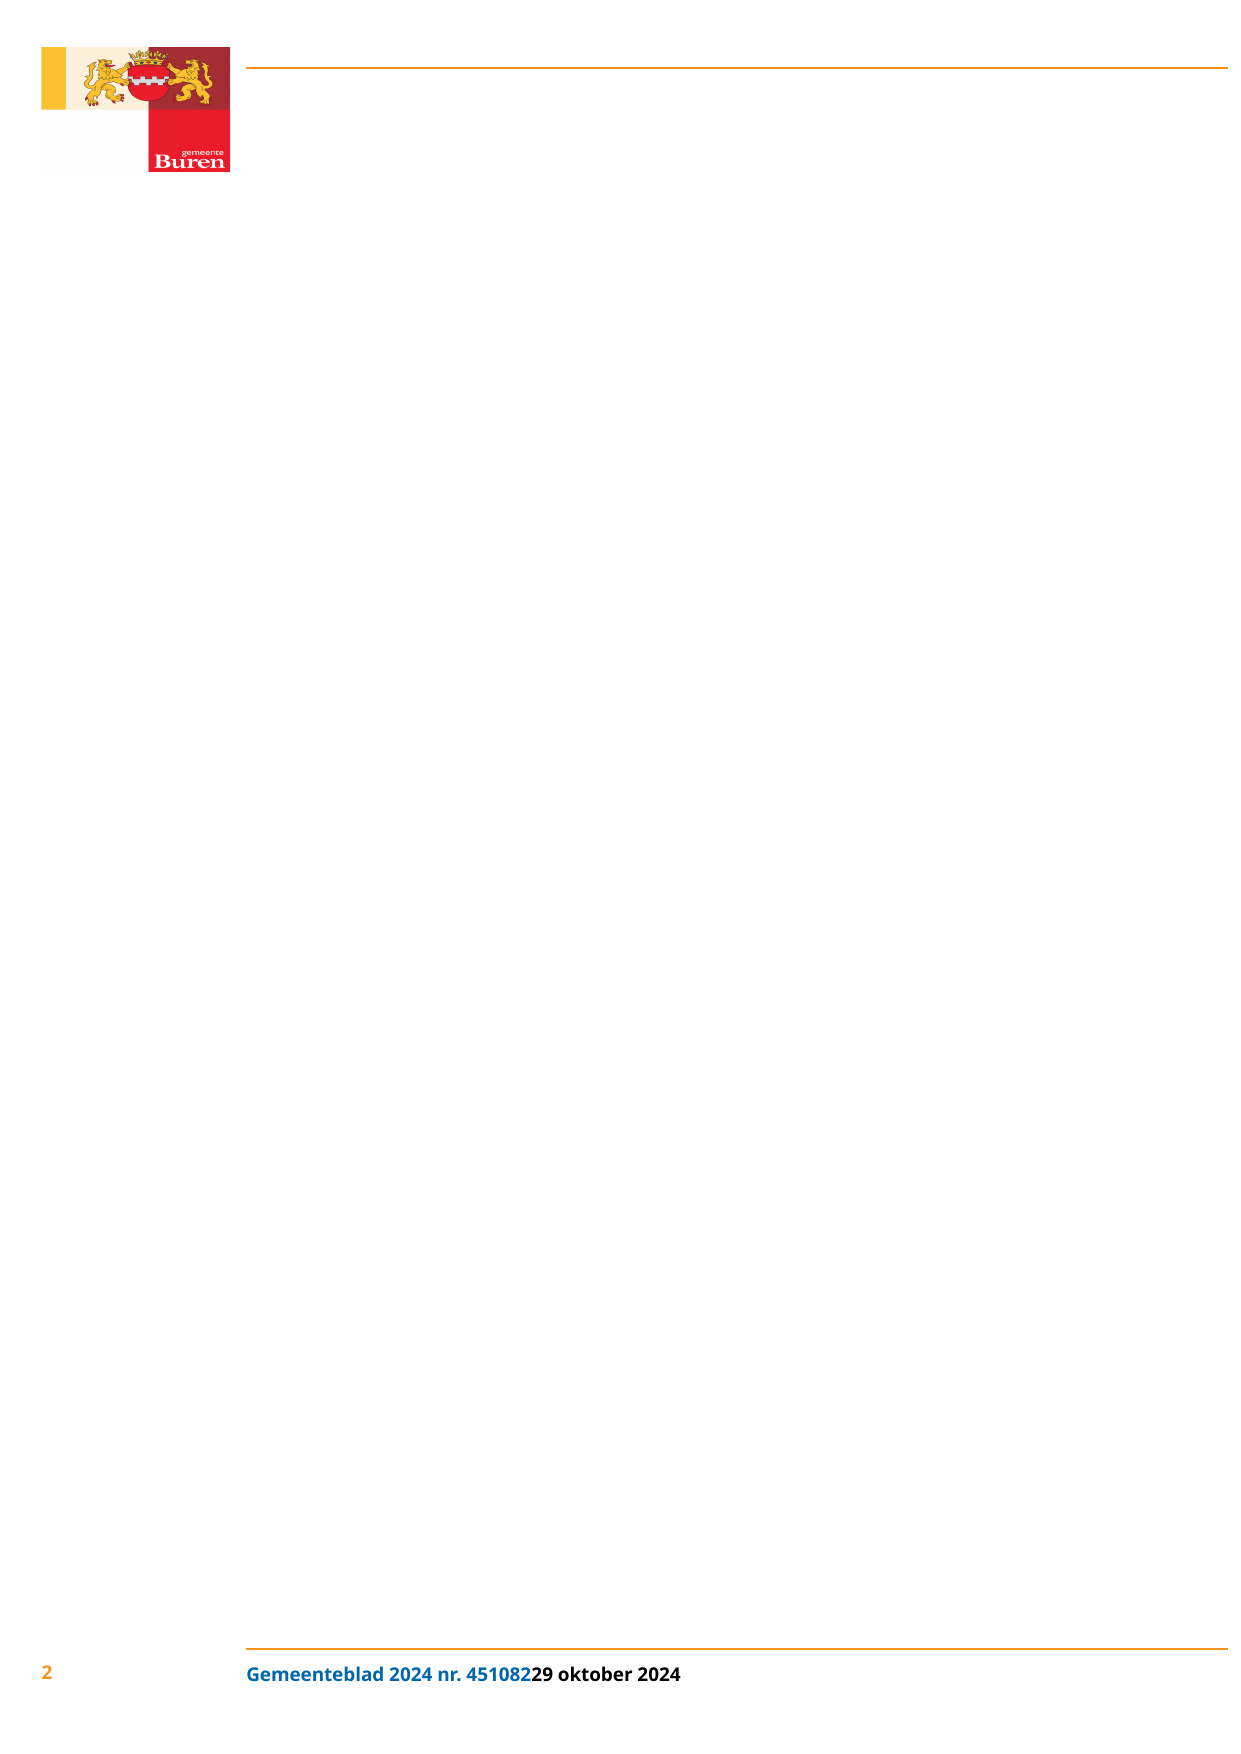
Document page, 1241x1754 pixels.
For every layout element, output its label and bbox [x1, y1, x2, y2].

picture [41, 47, 231, 172]
